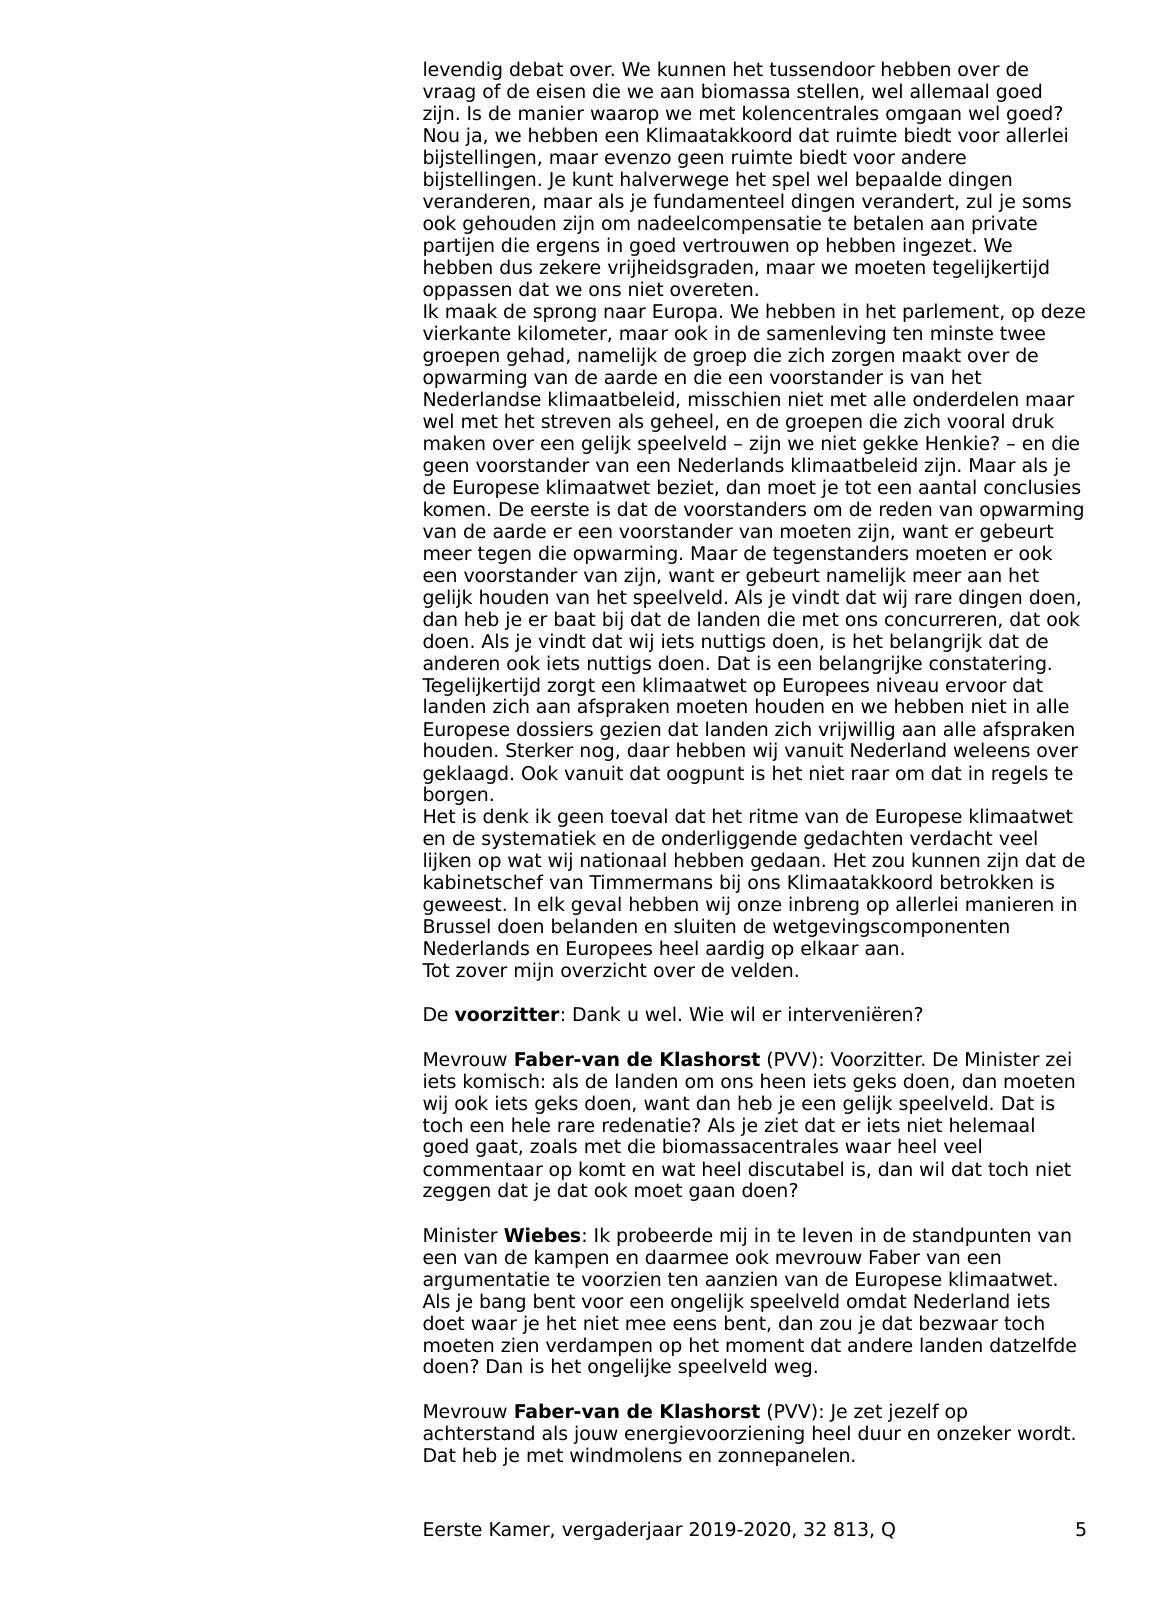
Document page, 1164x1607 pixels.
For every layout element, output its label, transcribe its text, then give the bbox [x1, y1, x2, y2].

text Mevrouw Faber-van de Klashorst (PVV): Voorzitter. De Minister zei iets komisch: als de landen om ons heen iets geks doen, dan moeten wij ook iets geks doen, want dan heb je een gelijk speelveld. Dat is toch een hele rare redenatie? Als je ziet dat er iets niet helemaal goed gaat, zoals met die biomassacentrales waar heel veel commentaar op komt en wat heel discutabel is, dan wil dat toch niet zeggen dat je dat ook moet gaan doen? [422, 1048, 1087, 1202]
text Het is denk ik geen toeval dat het ritme van de Europese klimaatwet en de systematiek en de onderliggende gedachten verdacht veel lijken op wat wij nationaal hebben gedaan. Het zou kunnen zijn dat de kabinetschef van Timmermans bij ons Klimaatakkoord betrokken is geweest. In elk geval hebben wij onze inbreng op allerlei manieren in Brussel doen belanden en sluiten de wetgevingscomponenten Nederlands en Europees heel aardig op elkaar aan. [422, 806, 1087, 960]
text Ik maak de sprong naar Europa. We hebben in het parlement, op deze vierkante kilometer, maar ook in de samenleving ten minste twee groepen gehad, namelijk de groep die zich zorgen maakt over de opwarming van de aarde en die een voorstander is van het Nederlandse klimaatbeleid, misschien niet met alle onderdelen maar wel met het streven als geheel, en de groepen die zich vooral druk maken over een gelijk speelveld – zijn we niet gekke Henkie? – en die geen voorstander van een Nederlands klimaatbeleid zijn. Maar als je de Europese klimaatwet beziet, dan moet je tot een aantal conclusies komen. De eerste is dat de voorstanders om de reden van opwarming van de aarde er een voorstander van moeten zijn, want er gebeurt meer tegen die opwarming. Maar de tegenstanders moeten er ook een voorstander van zijn, want er gebeurt namelijk meer aan het gelijk houden van het speelveld. Als je vindt dat wij rare dingen doen, dan heb je er baat bij dat de landen die met ons concurreren, dat ook doen. Als je vindt dat wij iets nuttigs doen, is het belangrijk dat de anderen ook iets nuttigs doen. Dat is een belangrijke constatering. [422, 301, 1087, 674]
text Mevrouw Faber-van de Klashorst (PVV): Je zet jezelf op achterstand als jouw energievoorziening heel duur en onzeker wordt. Dat heb je met windmolens en zonnepanelen. [422, 1401, 1087, 1467]
text levendig debat over. We kunnen het tussendoor hebben over de vraag of de eisen die we aan biomassa stellen, wel allemaal goed zijn. Is de manier waarop we met kolencentrales omgaan wel goed? Nou ja, we hebben een Klimaatakkoord dat ruimte biedt voor allerlei bijstellingen, maar evenzo geen ruimte biedt voor andere bijstellingen. Je kunt halverwege het spel wel bepaalde dingen veranderen, maar als je fundamenteel dingen verandert, zul je soms ook gehouden zijn om nadeelcompensatie te betalen aan private partijen die ergens in goed vertrouwen op hebben ingezet. We hebben dus zekere vrijheidsgraden, maar we moeten tegelijkertijd oppassen dat we ons niet overeten. [422, 59, 1087, 301]
text Tot zover mijn overzicht over de velden. [422, 960, 1087, 982]
text Tegelijkertijd zorgt een klimaatwet op Europees niveau ervoor dat landen zich aan afspraken moeten houden en we hebben niet in alle Europese dossiers gezien dat landen zich vrijwillig aan alle afspraken houden. Sterker nog, daar hebben wij vanuit Nederland weleens over geklaagd. Ook vanuit dat oogpunt is het niet raar om dat in regels te borgen. [422, 674, 1087, 806]
text De voorzitter: Dank u wel. Wie wil er interveniëren? [422, 1004, 1087, 1026]
text Minister Wiebes: Ik probeerde mij in te leven in de standpunten van een van de kampen en daarmee ook mevrouw Faber van een argumentatie te voorzien ten aanzien van de Europese klimaatwet. Als je bang bent voor een ongelijk speelveld omdat Nederland iets doet waar je het niet mee eens bent, dan zou je dat bezwaar toch moeten zien verdampen op het moment dat andere landen datzelfde doen? Dan is het ongelijke speelveld weg. [422, 1224, 1087, 1378]
